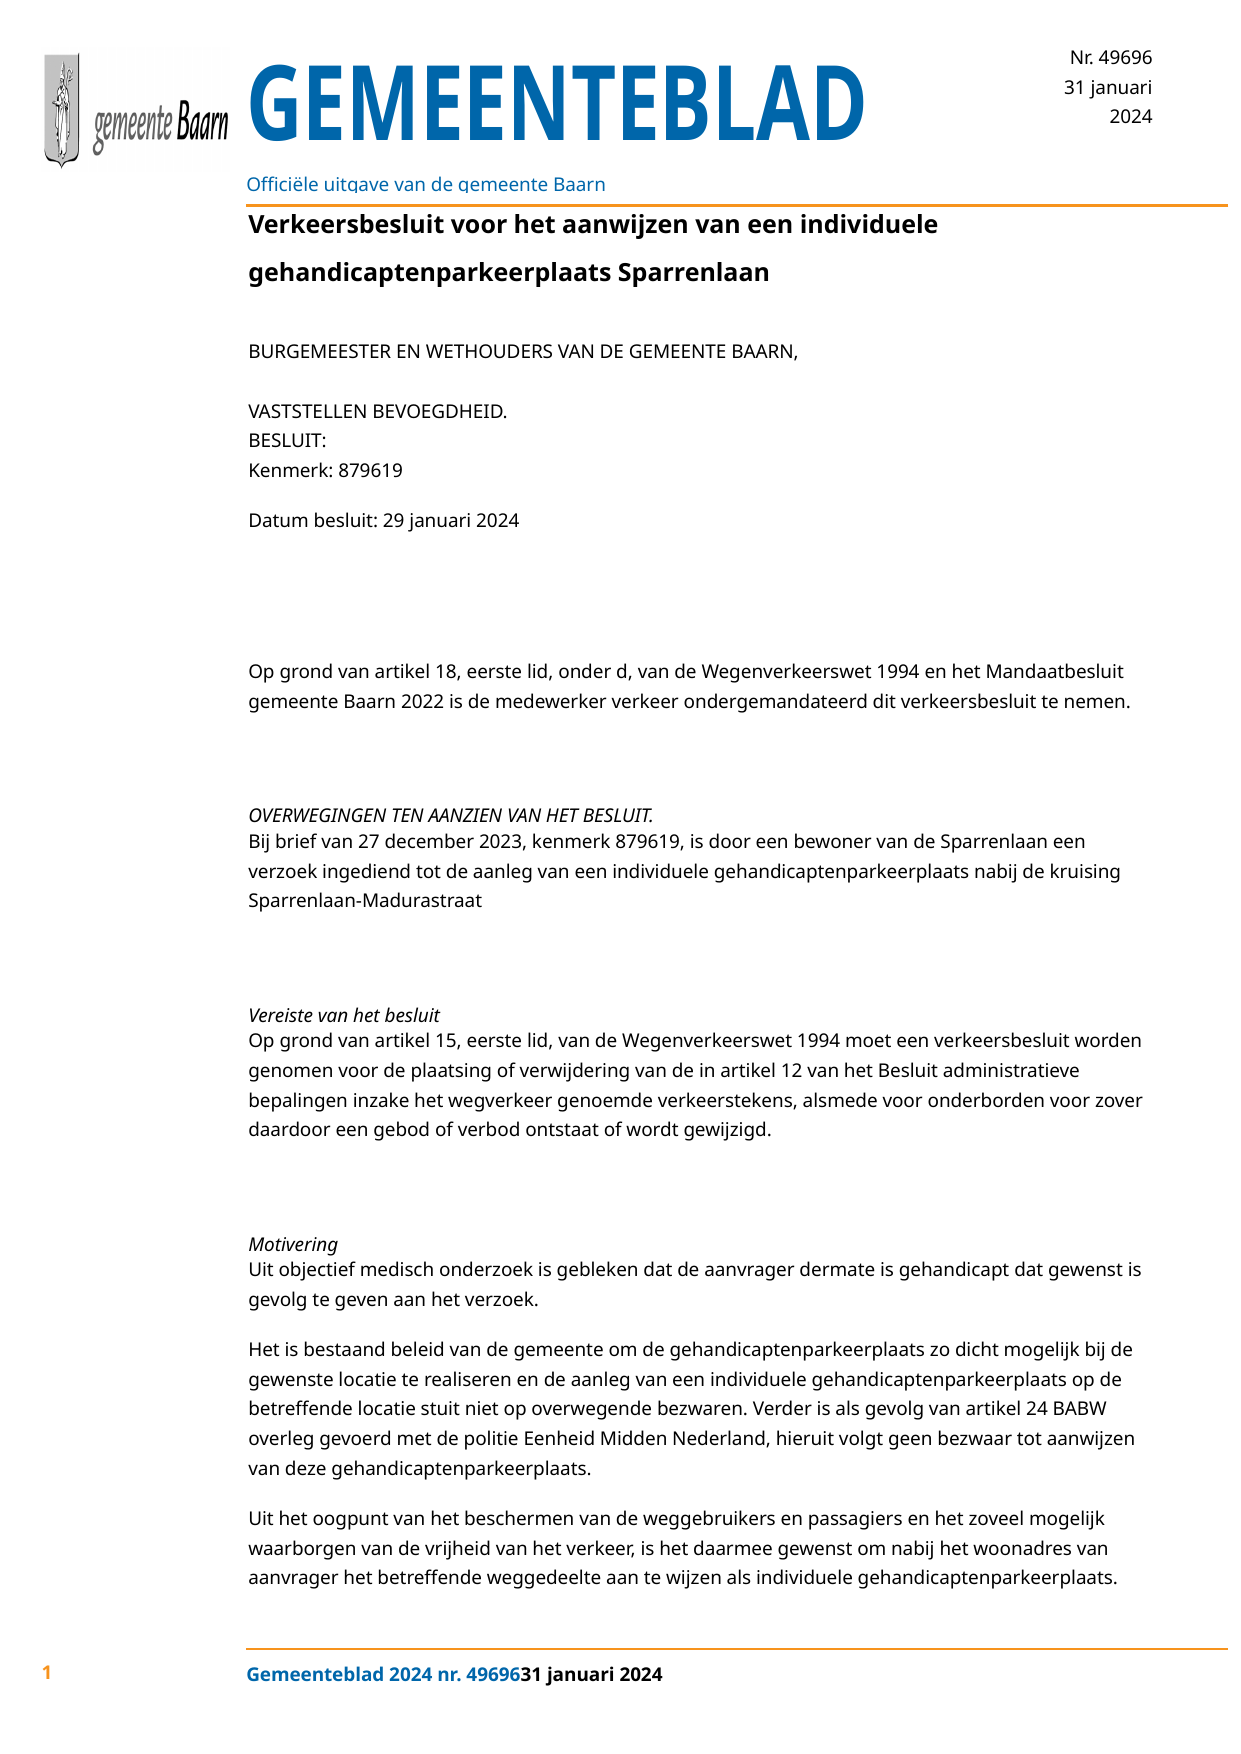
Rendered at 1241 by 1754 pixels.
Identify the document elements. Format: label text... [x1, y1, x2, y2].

text Vereiste van het besluit [248, 1002, 1152, 1028]
text Uit objectief medisch onderzoek is gebleken dat de aanvrager dermate is gehandicapt dat gewenst is gevolg te geven aan het verzoek. [248, 1256, 1152, 1312]
text BURGEMEESTER EN WETHOUDERS VAN DE GEMEENTE BAARN, [248, 339, 1152, 364]
text Motivering [248, 1231, 1152, 1256]
picture [41, 47, 231, 172]
text VASTSTELLEN BEVOEGDHEID. [248, 398, 1152, 423]
text Kenmerk: 879619 [248, 457, 1152, 483]
text Datum besluit: 29 januari 2024 [248, 507, 1152, 533]
text Het is bestaand beleid van de gemeente om de gehandicaptenparkeerplaats zo dicht mogelijk bij de gewenste locatie te realiseren en de aanleg van een individuele gehandicaptenparkeerplaats op de betreffende locatie stuit niet op overwegende bezwaren. Verder is als gevolg van artikel 24 BABW overleg gevoerd met de politie Eenheid Midden Nederland, hieruit volgt geen bezwaar tot aanwijzen van deze gehandicaptenparkeerplaats. [248, 1336, 1152, 1481]
text OVERWEGINGEN TEN AANZIEN VAN HET BESLUIT. [248, 803, 1152, 828]
text Op grond van artikel 18, eerste lid, onder d, van de Wegenverkeerswet 1994 en het Mandaatbesluit gemeente Baarn 2022 is de medewerker verkeer ondergemandateerd dit verkeersbesluit te nemen. [248, 659, 1152, 714]
text Op grond van artikel 15, eerste lid, van de Wegenverkeerswet 1994 moet een verkeersbesluit worden genomen voor de plaatsing of verwijdering van de in artikel 12 van het Besluit administratieve bepalingen inzake het wegverkeer genoemde verkeerstekens, alsmede voor onderborden voor zover daardoor een gebod of verbod ontstaat of wordt gewijzigd. [248, 1028, 1152, 1142]
text Bij brief van 27 december 2023, kenmerk 879619, is door een bewoner van de Sparrenlaan een verzoek ingediend tot de aanleg van een individuele gehandicaptenparkeerplaats nabij de kruising Sparrenlaan-Madurastraat [248, 828, 1152, 913]
text BESLUIT: [248, 427, 1152, 453]
text Verkeersbesluit voor het aanwijzen van een individuele gehandicaptenparkeerplaats Sparrenlaan [248, 207, 1152, 288]
text Uit het oogpunt van het beschermen van de weggebruikers en passagiers en het zoveel mogelijk waarborgen van de vrijheid van het verkeer, is het daarmee gewenst om nabij het woonadres van aanvrager het betreffende weggedeelte aan te wijzen als individuele gehandicaptenparkeerplaats. [248, 1505, 1152, 1590]
